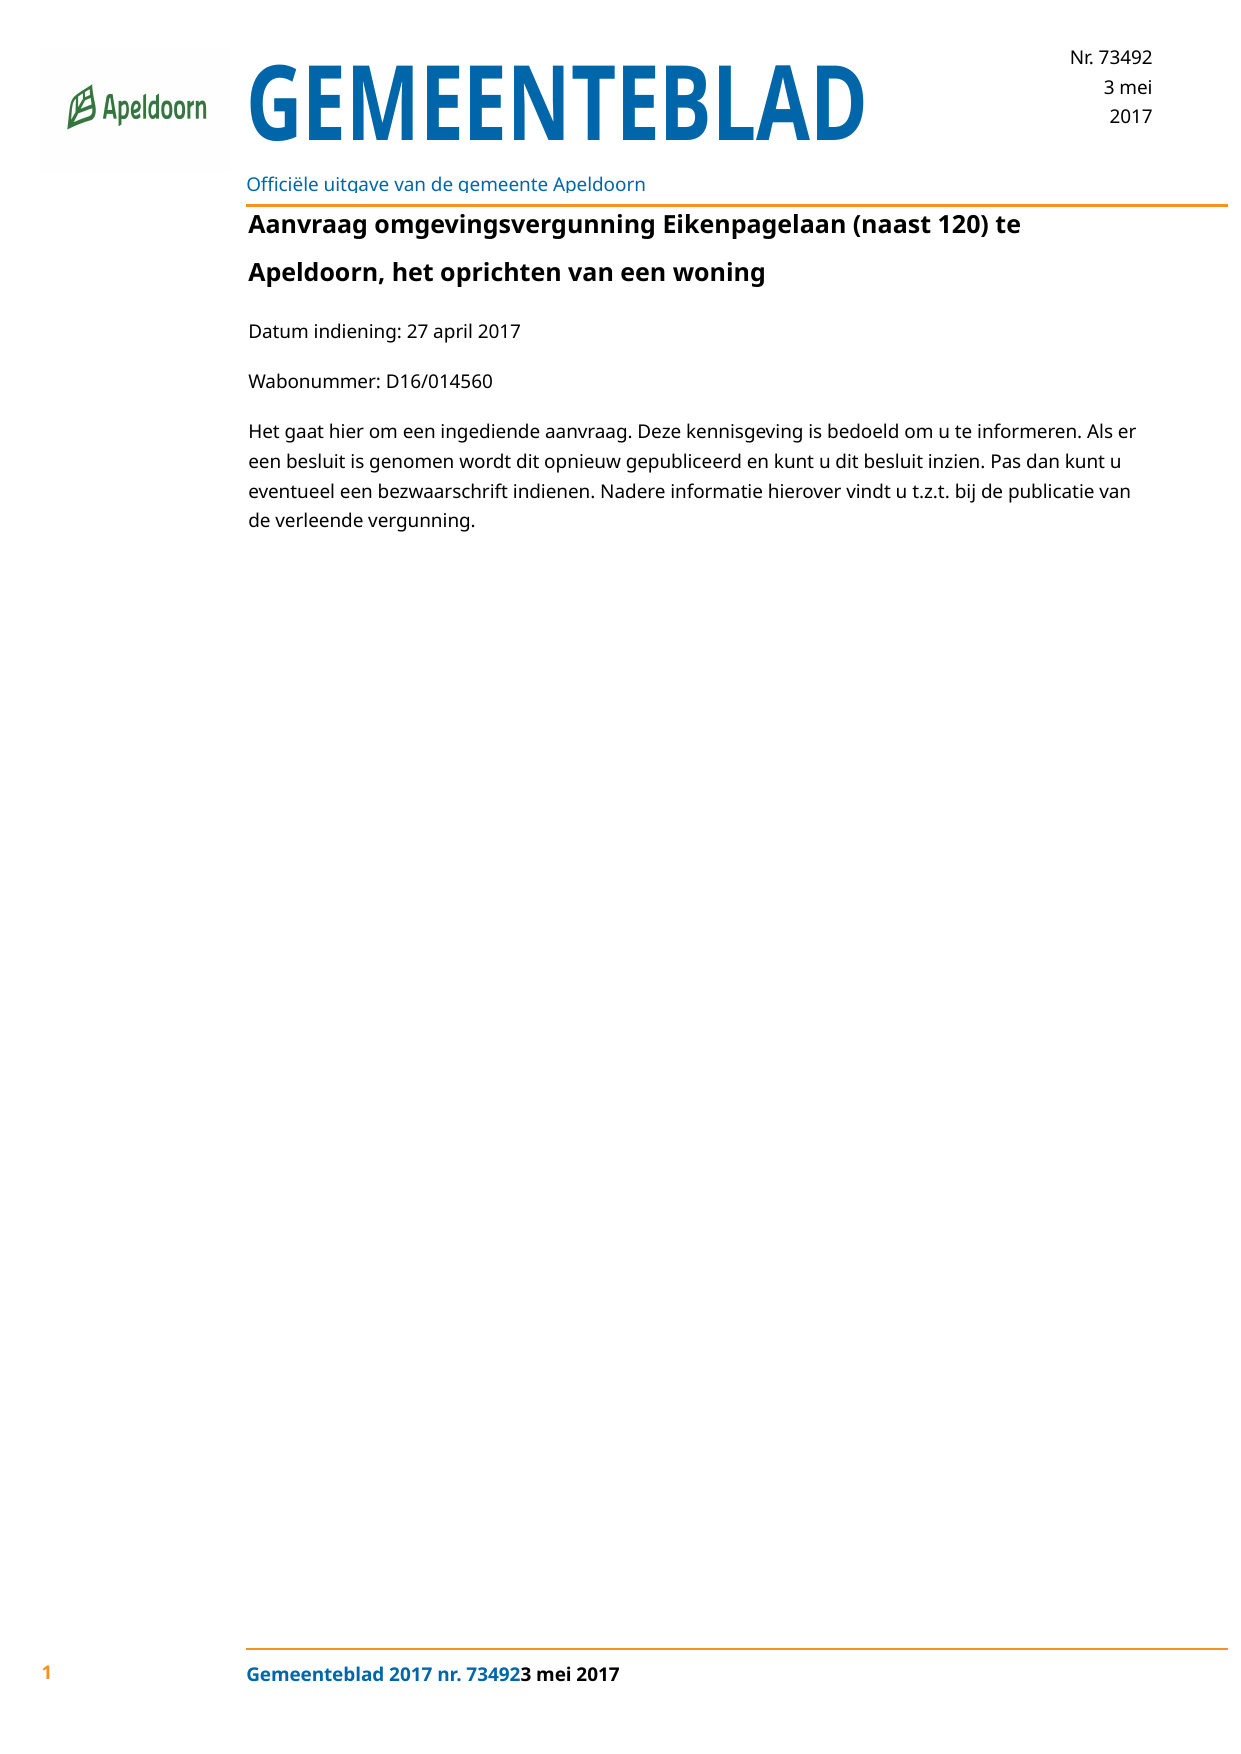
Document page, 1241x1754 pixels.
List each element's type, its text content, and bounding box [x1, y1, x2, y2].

text Het gaat hier om een ingediende aanvraag. Deze kennisgeving is bedoeld om u te informeren. Als er een besluit is genomen wordt dit opnieuw gepubliceerd en kunt u dit besluit inzien. Pas dan kunt u eventueel een bezwaarschrift indienen. Nadere informatie hierover vindt u t.z.t. bij de publicatie van de verleende vergunning. [248, 419, 1152, 533]
text Aanvraag omgevingsvergunning Eikenpagelaan (naast 120) te Apeldoorn, het oprichten van een woning [248, 207, 1152, 288]
text Datum indiening: 27 april 2017 [248, 318, 1152, 344]
text Wabonummer: D16/014560 [248, 368, 1152, 394]
picture [41, 47, 231, 172]
